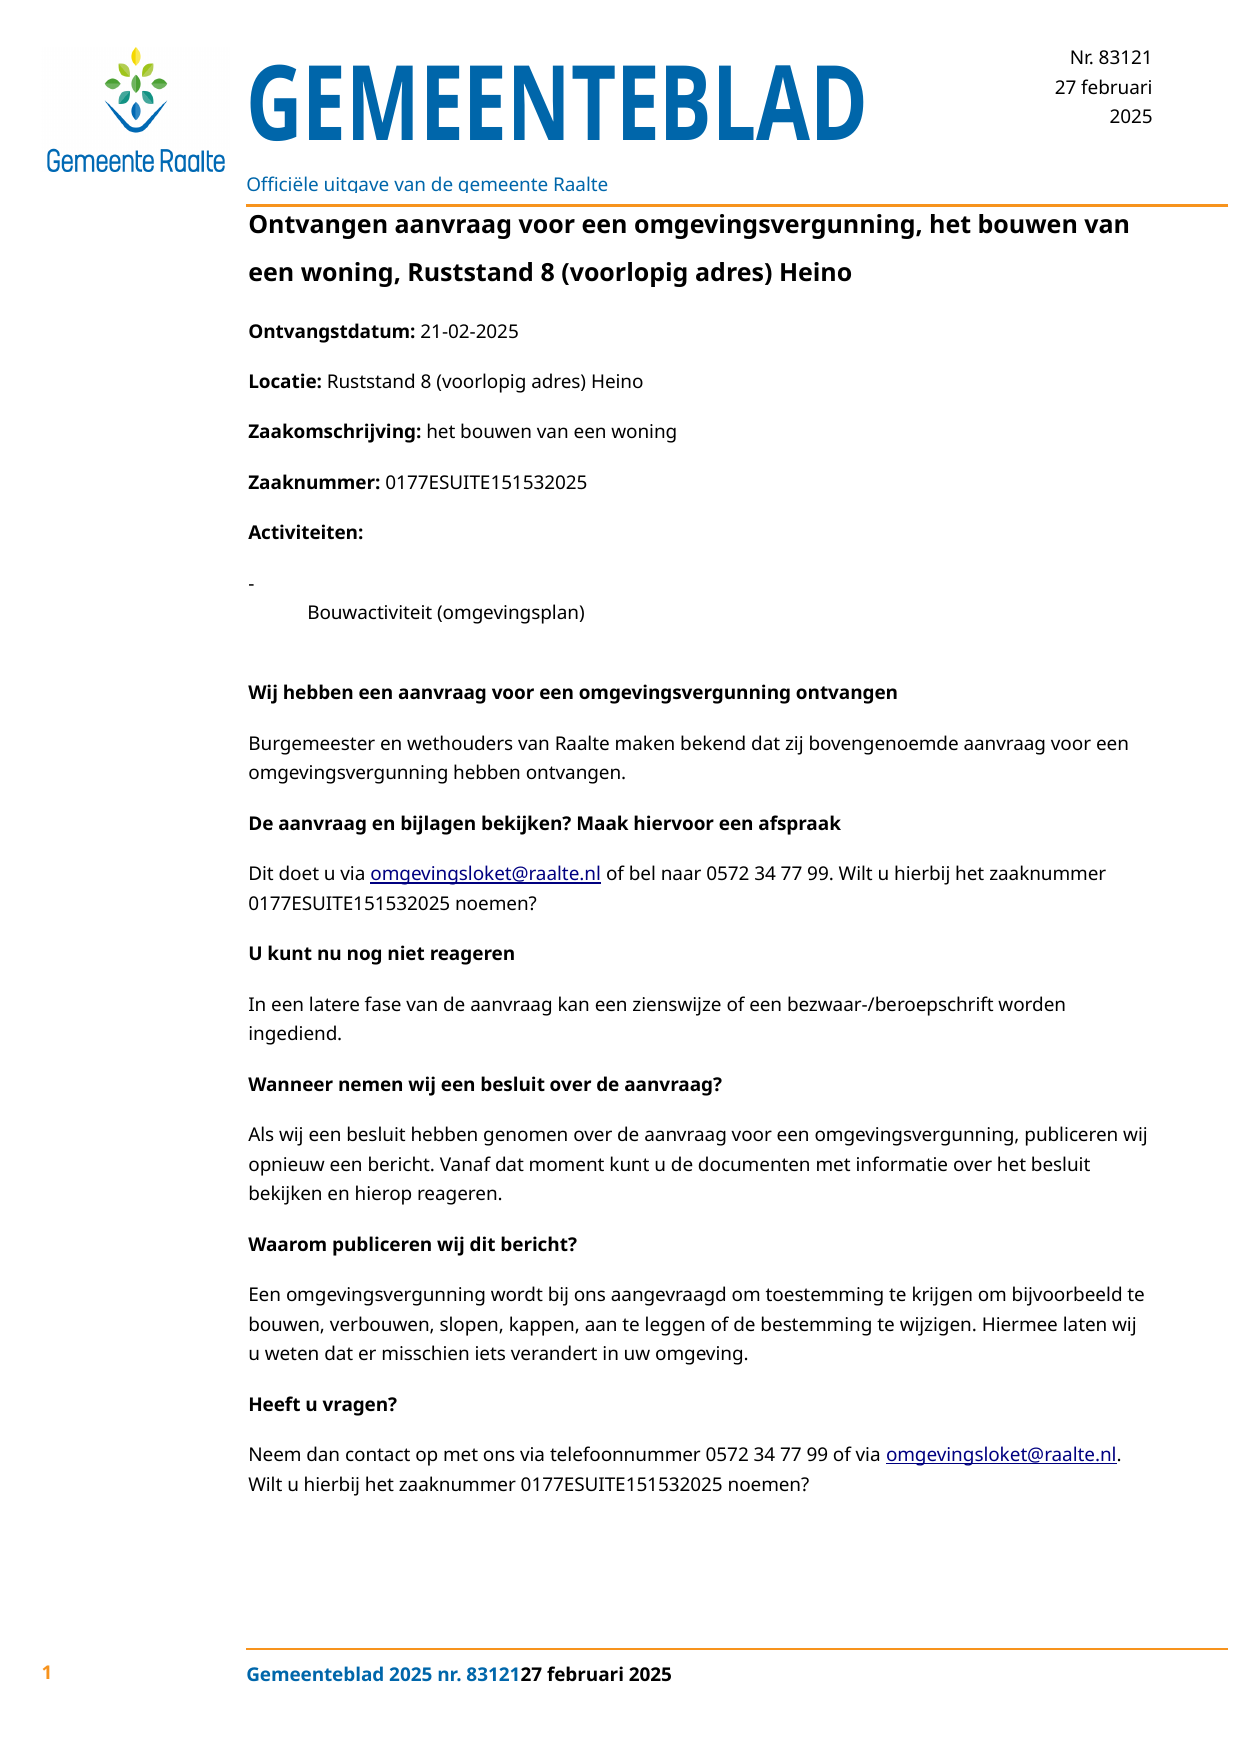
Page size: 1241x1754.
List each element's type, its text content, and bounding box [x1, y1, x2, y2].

text In een latere fase van de aanvraag kan een zienswijze of een bezwaar-/beroepschrift worden ingediend. [248, 991, 1152, 1046]
text Ontvangen aanvraag voor een omgevingsvergunning, het bouwen van een woning, Ruststand 8 (voorlopig adres) Heino [248, 207, 1152, 288]
text De aanvraag en bijlagen bekijken? Maak hiervoor een afspraak [248, 810, 1152, 836]
text Wanneer nemen wij een besluit over de aanvraag? [248, 1071, 1152, 1097]
picture [41, 47, 231, 172]
text U kunt nu nog niet reageren [248, 940, 1152, 966]
list Bouwactiviteit (omgevingsplan) [248, 599, 1152, 625]
text Heeft u vragen? [248, 1391, 1152, 1417]
text Locatie: Ruststand 8 (voorlopig adres) Heino [248, 368, 1152, 394]
text Als wij een besluit hebben genomen over de aanvraag voor een omgevingsvergunning, publiceren wij opnieuw een bericht. Vanaf dat moment kunt u de documenten met informatie over het besluit bekijken en hierop reageren. [248, 1121, 1152, 1206]
text Waarom publiceren wij dit bericht? [248, 1231, 1152, 1257]
text Zaaknummer: 0177ESUITE151532025 [248, 469, 1152, 495]
text Dit doet u via omgevingsloket@raalte.nl of bel naar 0572 34 77 99. Wilt u hierbij het zaaknummer 0177ESUITE151532025 noemen? [248, 860, 1152, 916]
text Burgemeester en wethouders van Raalte maken bekend dat zij bovengenoemde aanvraag voor een omgevingsvergunning hebben ontvangen. [248, 730, 1152, 785]
text Een omgevingsvergunning wordt bij ons aangevraagd om toestemming te krijgen om bijvoorbeeld te bouwen, verbouwen, slopen, kappen, aan te leggen of de bestemming te wijzigen. Hiermee laten wij u weten dat er misschien iets verandert in uw omgeving. [248, 1281, 1152, 1366]
text Zaakomschrijving: het bouwen van een woning [248, 419, 1152, 444]
text Activiteiten: [248, 519, 1152, 545]
text Neem dan contact op met ons via telefoonnummer 0572 34 77 99 of via omgevingsloket@raalte.nl. Wilt u hierbij het zaaknummer 0177ESUITE151532025 noemen? [248, 1441, 1152, 1497]
text Wij hebben een aanvraag voor een omgevingsvergunning ontvangen [248, 679, 1152, 705]
text Ontvangstdatum: 21-02-2025 [248, 318, 1152, 344]
